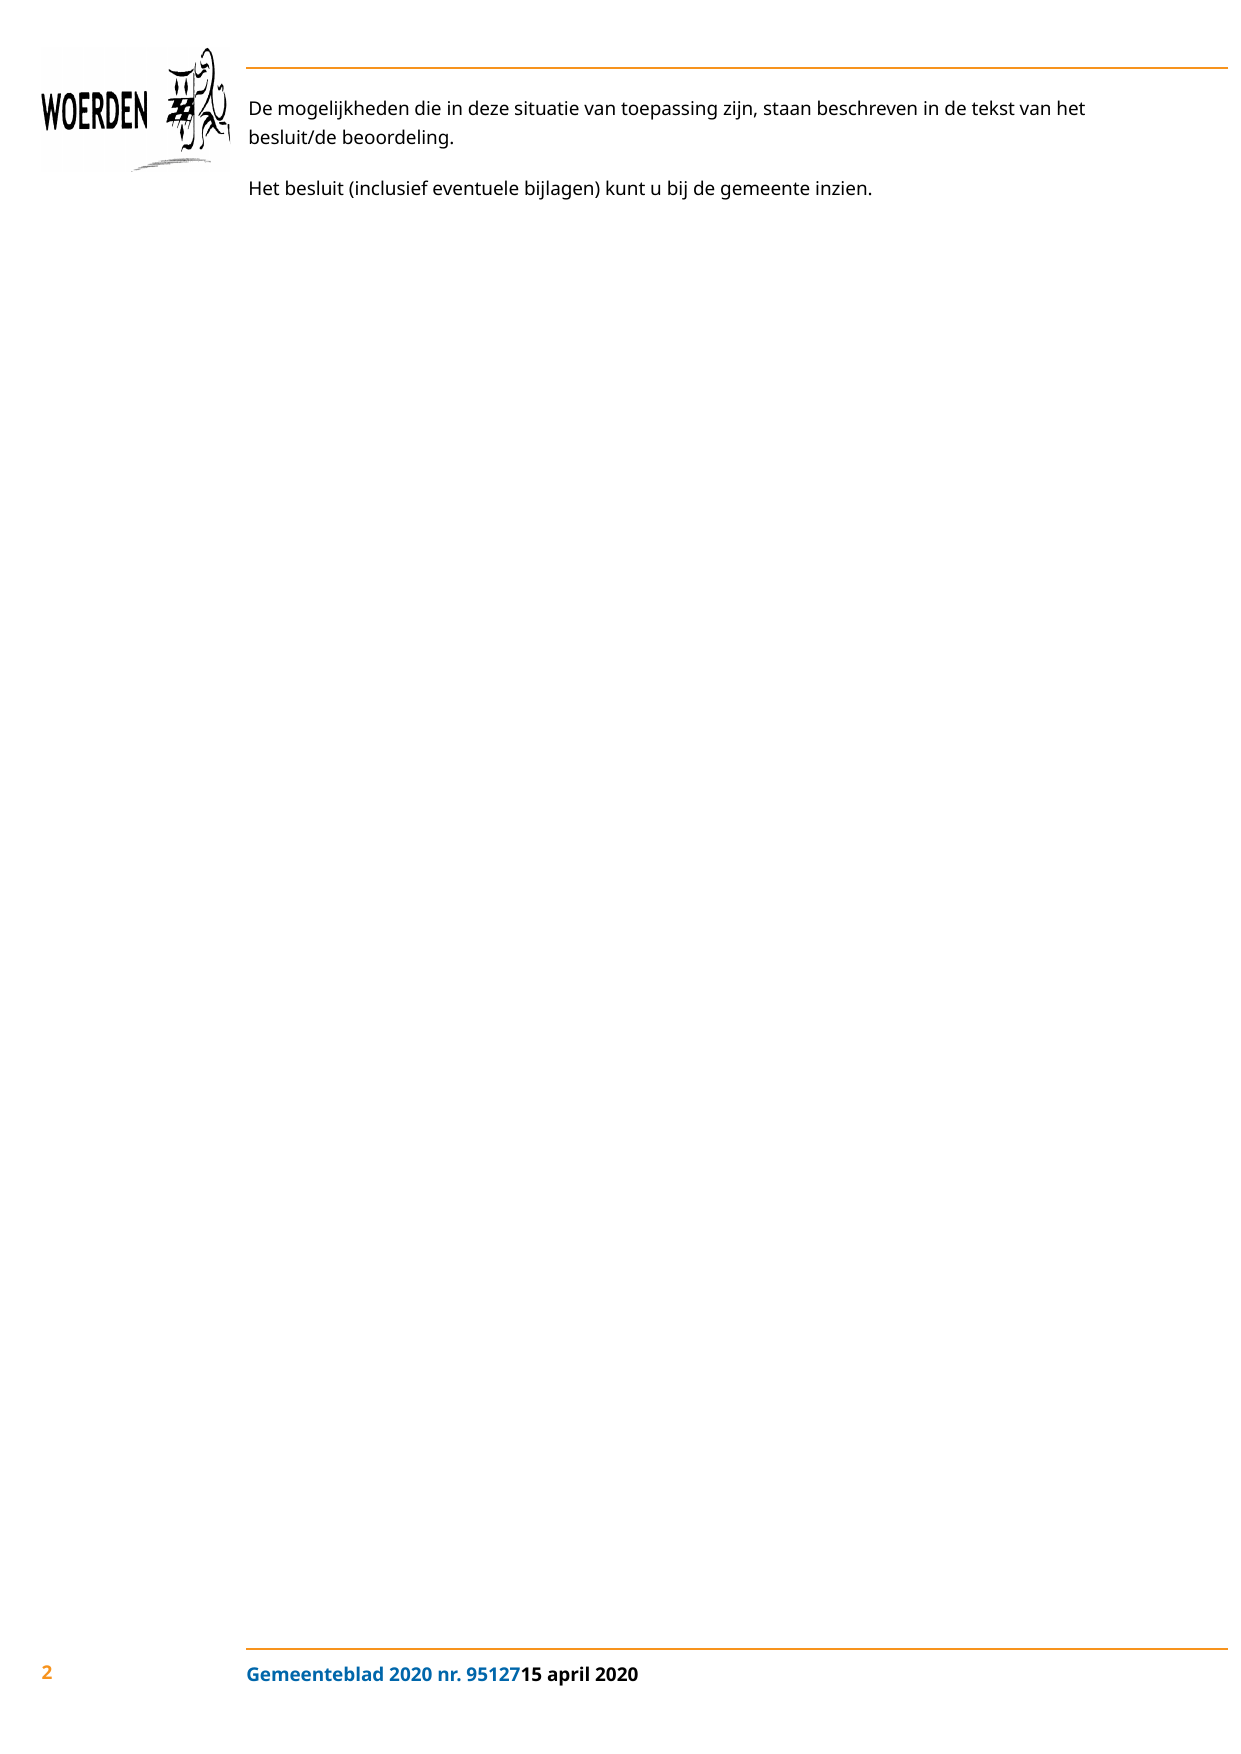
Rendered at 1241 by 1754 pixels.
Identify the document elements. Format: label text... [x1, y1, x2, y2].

text De mogelijkheden die in deze situatie van toepassing zijn, staan beschreven in de tekst van het besluit/de beoordeling. [248, 95, 1152, 150]
picture [41, 47, 231, 172]
text Het besluit (inclusief eventuele bijlagen) kunt u bij de gemeente inzien. [248, 175, 1152, 201]
